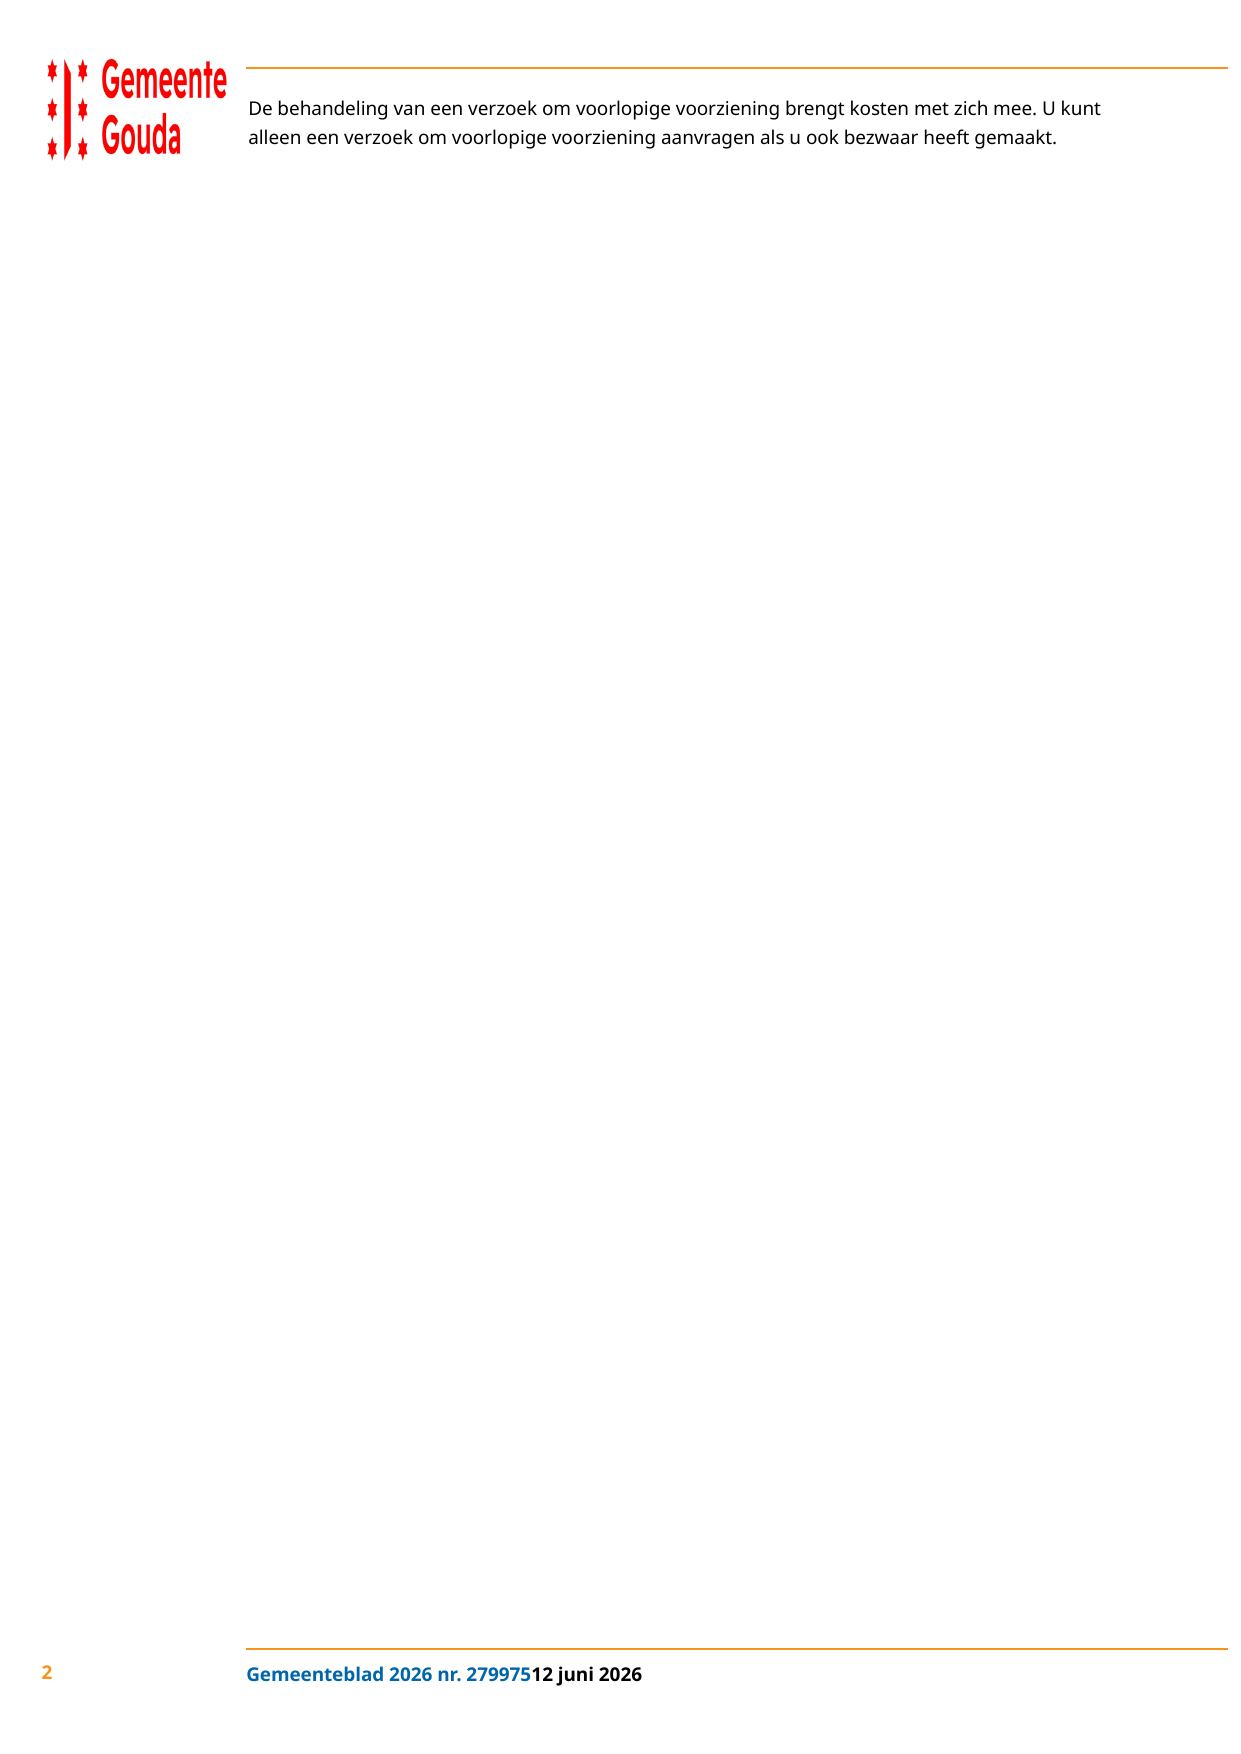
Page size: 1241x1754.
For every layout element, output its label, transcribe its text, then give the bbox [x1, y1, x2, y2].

text De behandeling van een verzoek om voorlopige voorziening brengt kosten met zich mee. U kunt alleen een verzoek om voorlopige voorziening aanvragen als u ook bezwaar heeft gemaakt. [248, 95, 1152, 150]
picture [41, 47, 231, 172]
